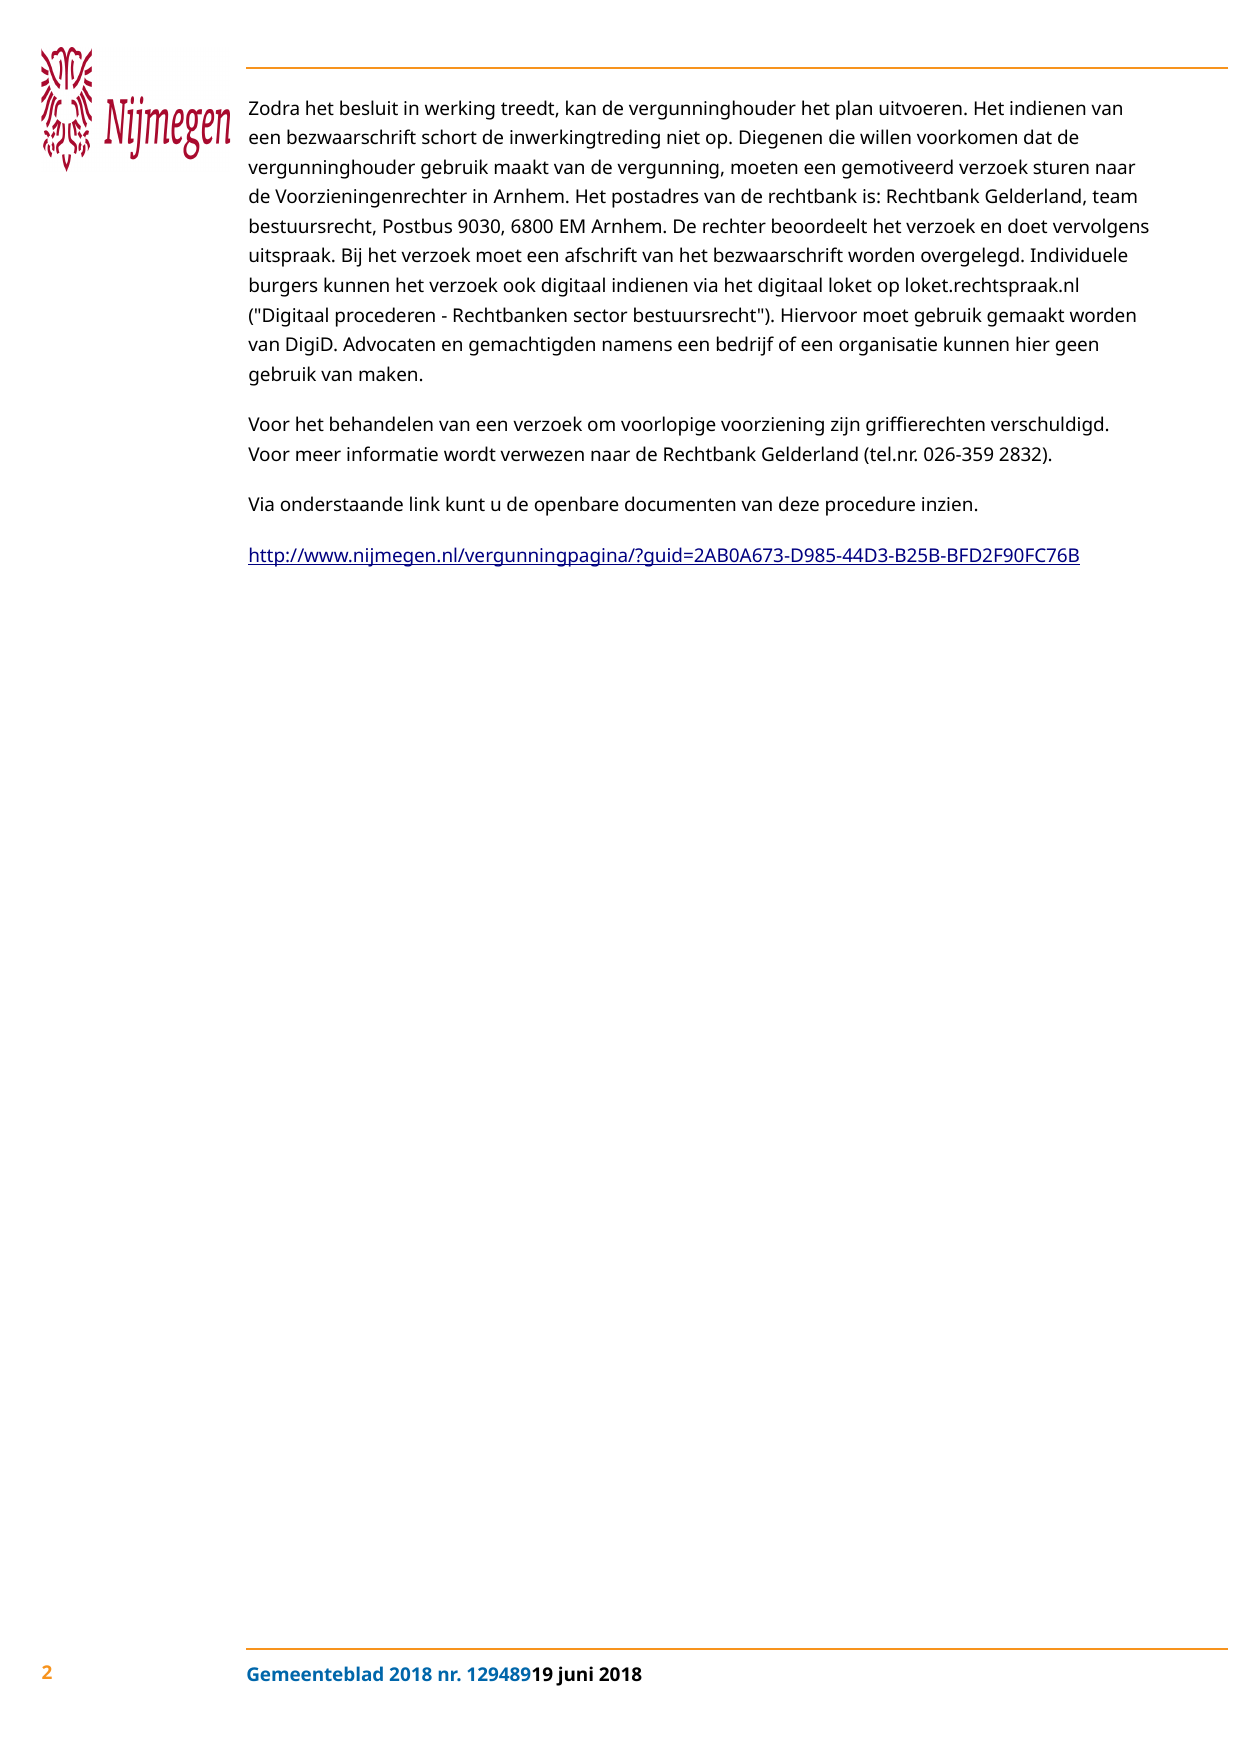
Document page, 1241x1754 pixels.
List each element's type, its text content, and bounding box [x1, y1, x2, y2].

text Zodra het besluit in werking treedt, kan de vergunninghouder het plan uitvoeren. Het indienen van een bezwaarschrift schort de inwerkingtreding niet op. Diegenen die willen voorkomen dat de vergunninghouder gebruik maakt van de vergunning, moeten een gemotiveerd verzoek sturen naar de Voorzieningenrechter in Arnhem. Het postadres van de rechtbank is: Rechtbank Gelderland, team bestuursrecht, Postbus 9030, 6800 EM Arnhem. De rechter beoordeelt het verzoek en doet vervolgens uitspraak. Bij het verzoek moet een afschrift van het bezwaarschrift worden overgelegd. Individuele burgers kunnen het verzoek ook digitaal indienen via het digitaal loket op loket.rechtspraak.nl ("Digitaal procederen - Rechtbanken sector bestuursrecht"). Hiervoor moet gebruik gemaakt worden van DigiD. Advocaten en gemachtigden namens een bedrijf of een organisatie kunnen hier geen gebruik van maken. [248, 95, 1152, 387]
text Via onderstaande link kunt u de openbare documenten van deze procedure inzien. [248, 491, 1152, 517]
picture [41, 47, 231, 172]
text Voor het behandelen van een verzoek om voorlopige voorziening zijn griffierechten verschuldigd. Voor meer informatie wordt verwezen naar de Rechtbank Gelderland (tel.nr. 026-359 2832). [248, 411, 1152, 467]
text http://www.nijmegen.nl/vergunningpagina/?guid=2AB0A673-D985-44D3-B25B-BFD2F90FC76B [248, 542, 1152, 568]
